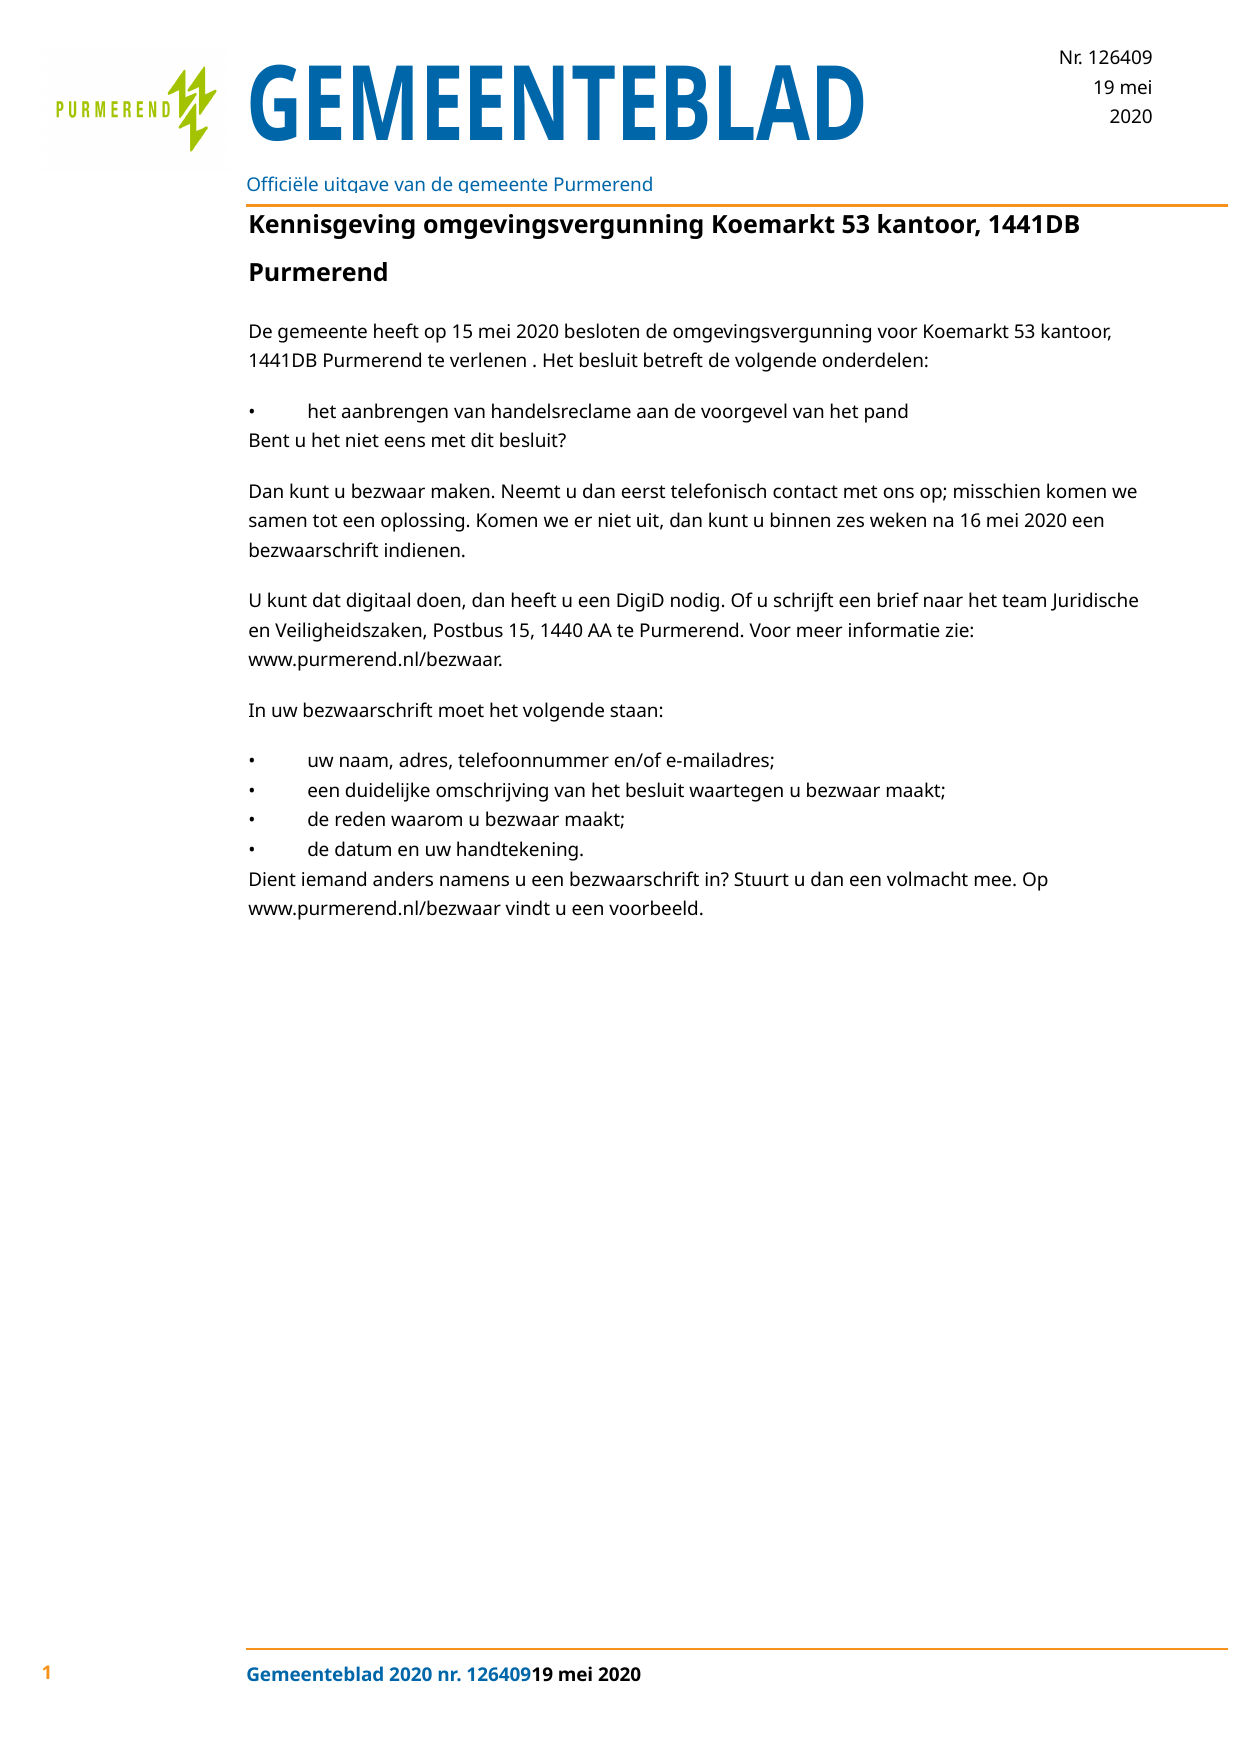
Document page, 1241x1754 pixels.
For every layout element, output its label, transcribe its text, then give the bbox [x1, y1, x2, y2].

list de datum en uw handtekening. [248, 836, 1152, 862]
text Kennisgeving omgevingsvergunning Koemarkt 53 kantoor, 1441DB Purmerend [248, 207, 1152, 288]
text Dan kunt u bezwaar maken. Neemt u dan eerst telefonisch contact met ons op; misschien komen we samen tot een oplossing. Komen we er niet uit, dan kunt u binnen zes weken na 16 mei 2020 een bezwaarschrift indienen. [248, 478, 1152, 563]
text In uw bezwaarschrift moet het volgende staan: [248, 697, 1152, 723]
text U kunt dat digitaal doen, dan heeft u een DigiD nodig. Of u schrijft een brief naar het team Juridische en Veiligheidszaken, Postbus 15, 1440 AA te Purmerend. Voor meer informatie zie: www.purmerend.nl/bezwaar. [248, 587, 1152, 672]
list het aanbrengen van handelsreclame aan de voorgevel van het pand [248, 398, 1152, 424]
list een duidelijke omschrijving van het besluit waartegen u bezwaar maakt; [248, 777, 1152, 803]
text De gemeente heeft op 15 mei 2020 besloten de omgevingsvergunning voor Koemarkt 53 kantoor, 1441DB Purmerend te verlenen . Het besluit betreft de volgende onderdelen: [248, 318, 1152, 373]
picture [41, 47, 231, 172]
list uw naam, adres, telefoonnummer en/of e-mailadres; [248, 747, 1152, 773]
text Bent u het niet eens met dit besluit? [248, 427, 1152, 453]
list de reden waarom u bezwaar maakt; [248, 807, 1152, 832]
text Dient iemand anders namens u een bezwaarschrift in? Stuurt u dan een volmacht mee. Op www.purmerend.nl/bezwaar vindt u een voorbeeld. [248, 866, 1152, 921]
